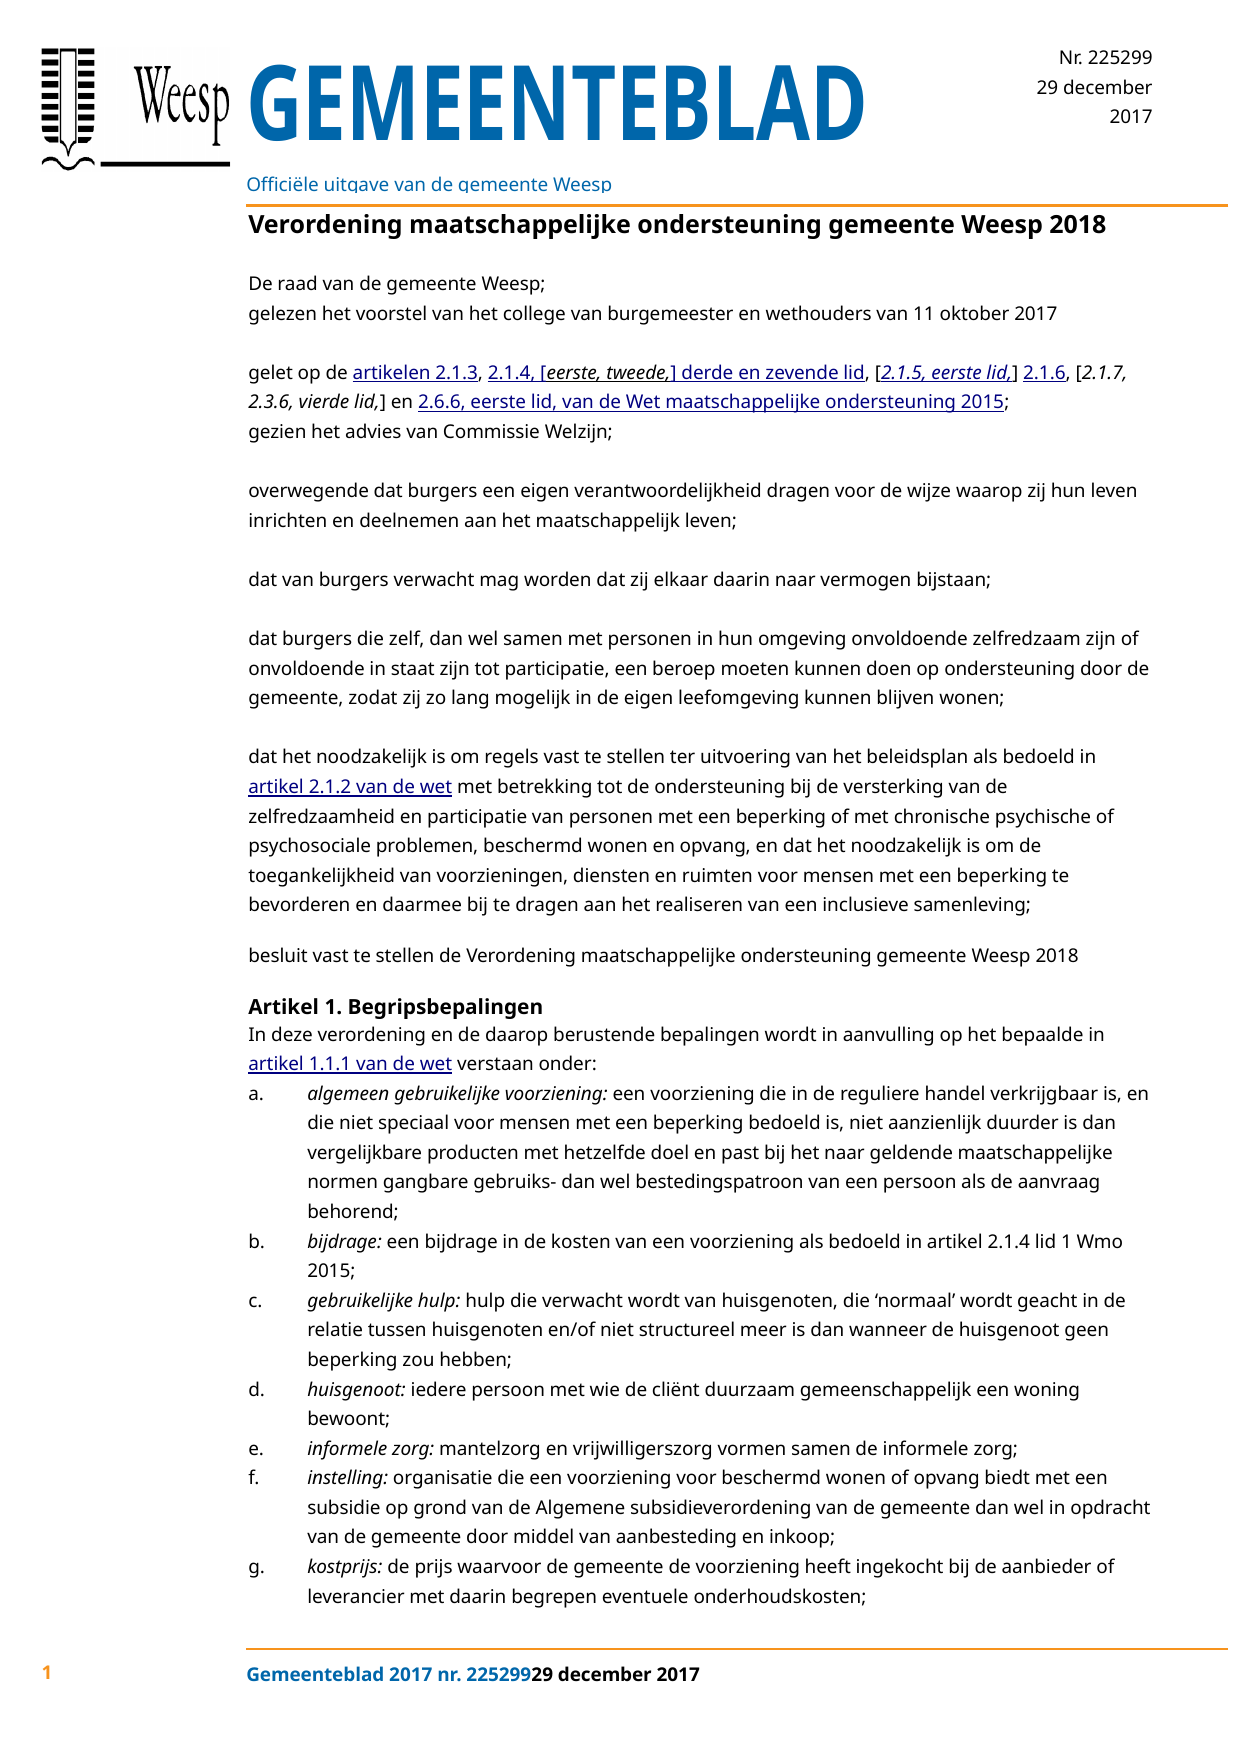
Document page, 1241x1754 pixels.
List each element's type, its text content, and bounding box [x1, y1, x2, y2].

text gelezen het voorstel van het college van burgemeester en wethouders van 11 oktober 2017 [248, 300, 1152, 326]
text gezien het advies van Commissie Welzijn; [248, 418, 1152, 444]
text dat burgers die zelf, dan wel samen met personen in hun omgeving onvoldoende zelfredzaam zijn of onvoldoende in staat zijn tot participatie, een beroep moeten kunnen doen op ondersteuning door de gemeente, zodat zij zo lang mogelijk in de eigen leefomgeving kunnen blijven wonen; [248, 625, 1152, 710]
text dat van burgers verwacht mag worden dat zij elkaar daarin naar vermogen bijstaan; [248, 566, 1152, 592]
list instelling: organisatie die een voorziening voor beschermd wonen of opvang biedt met een subsidie op grond van de Algemene subsidieverordening van de gemeente dan wel in opdracht van de gemeente door middel van aanbesteding en inkoop; [248, 1464, 1152, 1549]
list algemeen gebruikelijke voorziening: een voorziening die in de reguliere handel verkrijgbaar is, en die niet speciaal voor mensen met een beperking bedoeld is, niet aanzienlijk duurder is dan vergelijkbare producten met hetzelfde doel en past bij het naar geldende maatschappelijke normen gangbare gebruiks- dan wel bestedingspatroon van een persoon als de aanvraag behorend; [248, 1080, 1152, 1224]
text Verordening maatschappelijke ondersteuning gemeente Weesp 2018 [248, 207, 1152, 241]
text Artikel 1. Begripsbepalingen [248, 992, 1152, 1021]
text overwegende dat burgers een eigen verantwoordelijkheid dragen voor de wijze waarop zij hun leven inrichten en deelnemen aan het maatschappelijk leven; [248, 477, 1152, 533]
list kostprijs: de prijs waarvoor de gemeente de voorziening heeft ingekocht bij de aanbieder of leverancier met daarin begrepen eventuele onderhoudskosten; [248, 1553, 1152, 1608]
list gebruikelijke hulp: hulp die verwacht wordt van huisgenoten, die ‘normaal’ wordt geacht in de relatie tussen huisgenoten en/of niet structureel meer is dan wanneer de huisgenoot geen beperking zou hebben; [248, 1287, 1152, 1372]
list bijdrage: een bijdrage in de kosten van een voorziening als bedoeld in artikel 2.1.4 lid 1 Wmo 2015; [248, 1228, 1152, 1283]
picture [41, 47, 231, 172]
text gelet op de artikelen 2.1.3, 2.1.4, [eerste, tweede,] derde en zevende lid, [2.1.5, eerste lid,] 2.1.6, [2.1.7, 2.3.6, vierde lid,] en 2.6.6, eerste lid, van de Wet maatschappelijke ondersteuning 2015; [248, 359, 1152, 414]
text dat het noodzakelijk is om regels vast te stellen ter uitvoering van het beleidsplan als bedoeld in artikel 2.1.2 van de wet met betrekking tot de ondersteuning bij de versterking van de zelfredzaamheid en participatie van personen met een beperking of met chronische psychische of psychosociale problemen, beschermd wonen en opvang, en dat het noodzakelijk is om de toegankelijkheid van voorzieningen, diensten en ruimten voor mensen met een beperking te bevorderen en daarmee bij te dragen aan het realiseren van een inclusieve samenleving; [248, 744, 1152, 917]
list huisgenoot: iedere persoon met wie de cliënt duurzaam gemeenschappelijk een woning bewoont; [248, 1376, 1152, 1431]
text besluit vast te stellen de Verordening maatschappelijke ondersteuning gemeente Weesp 2018 [248, 942, 1152, 968]
list informele zorg: mantelzorg en vrijwilligerszorg vormen samen de informele zorg; [248, 1435, 1152, 1461]
text De raad van de gemeente Weesp; [248, 270, 1152, 296]
text In deze verordening en de daarop berustende bepalingen wordt in aanvulling op het bepaalde in artikel 1.1.1 van de wet verstaan onder: [248, 1021, 1152, 1076]
